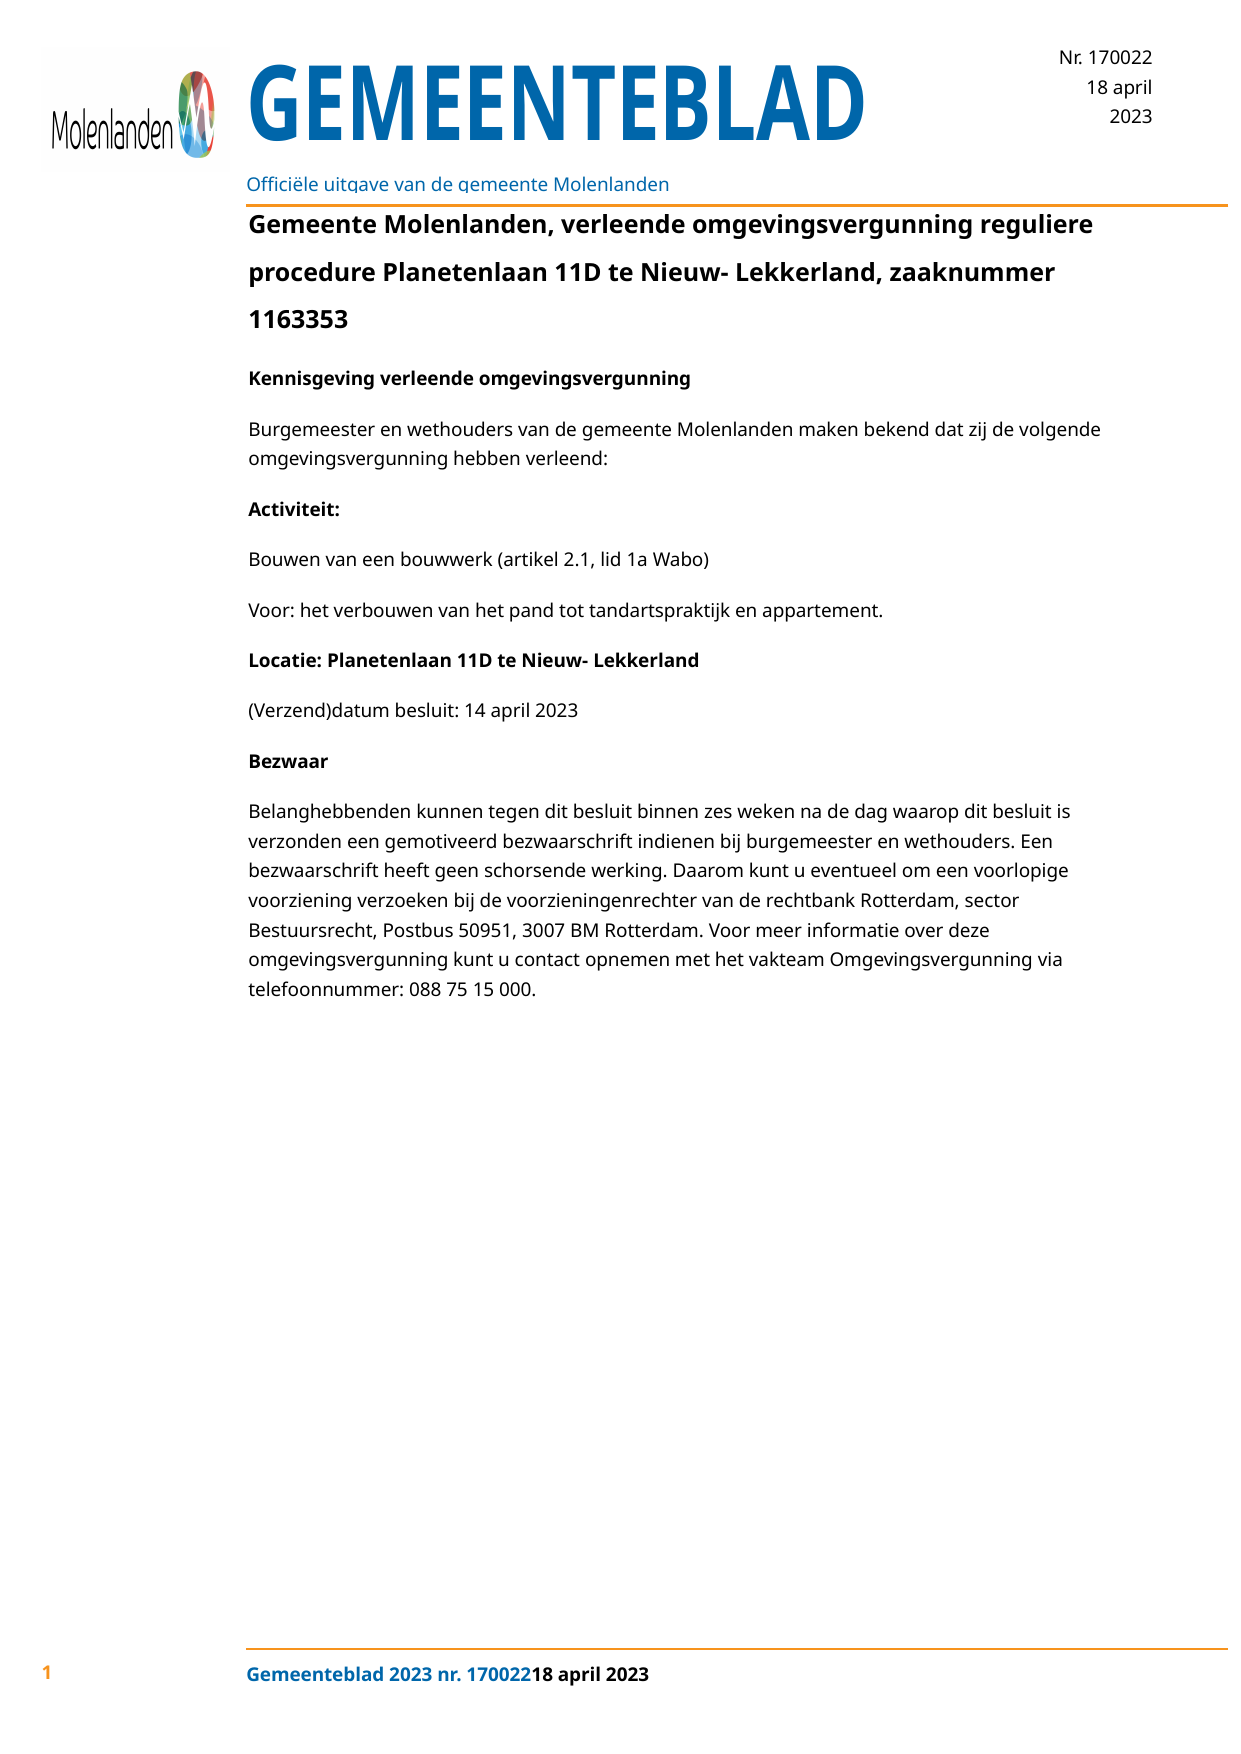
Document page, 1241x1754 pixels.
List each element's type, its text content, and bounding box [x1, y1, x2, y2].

text Activiteit: [248, 496, 1152, 522]
text Kennisgeving verleende omgevingsvergunning [248, 366, 1152, 391]
text Bouwen van een bouwwerk (artikel 2.1, lid 1a Wabo) [248, 546, 1152, 572]
text Belanghebbenden kunnen tegen dit besluit binnen zes weken na de dag waarop dit besluit is verzonden een gemotiveerd bezwaarschrift indienen bij burgemeester en wethouders. Een bezwaarschrift heeft geen schorsende werking. Daarom kunt u eventueel om een voorlopige voorziening verzoeken bij de voorzieningenrechter van de rechtbank Rotterdam, sector Bestuursrecht, Postbus 50951, 3007 BM Rotterdam. Voor meer informatie over deze omgevingsvergunning kunt u contact opnemen met het vakteam Omgevingsvergunning via telefoonnummer: 088 75 15 000. [248, 798, 1152, 1002]
text Gemeente Molenlanden, verleende omgevingsvergunning reguliere procedure Planetenlaan 11D te Nieuw- Lekkerland, zaaknummer 1163353 [248, 207, 1152, 336]
text Burgemeester en wethouders van de gemeente Molenlanden maken bekend dat zij de volgende omgevingsvergunning hebben verleend: [248, 416, 1152, 471]
text (Verzend)datum besluit: 14 april 2023 [248, 698, 1152, 723]
text Locatie: Planetenlaan 11D te Nieuw- Lekkerland [248, 647, 1152, 673]
text Bezwaar [248, 748, 1152, 774]
text Voor: het verbouwen van het pand tot tandartspraktijk en appartement. [248, 597, 1152, 622]
picture [41, 47, 231, 172]
